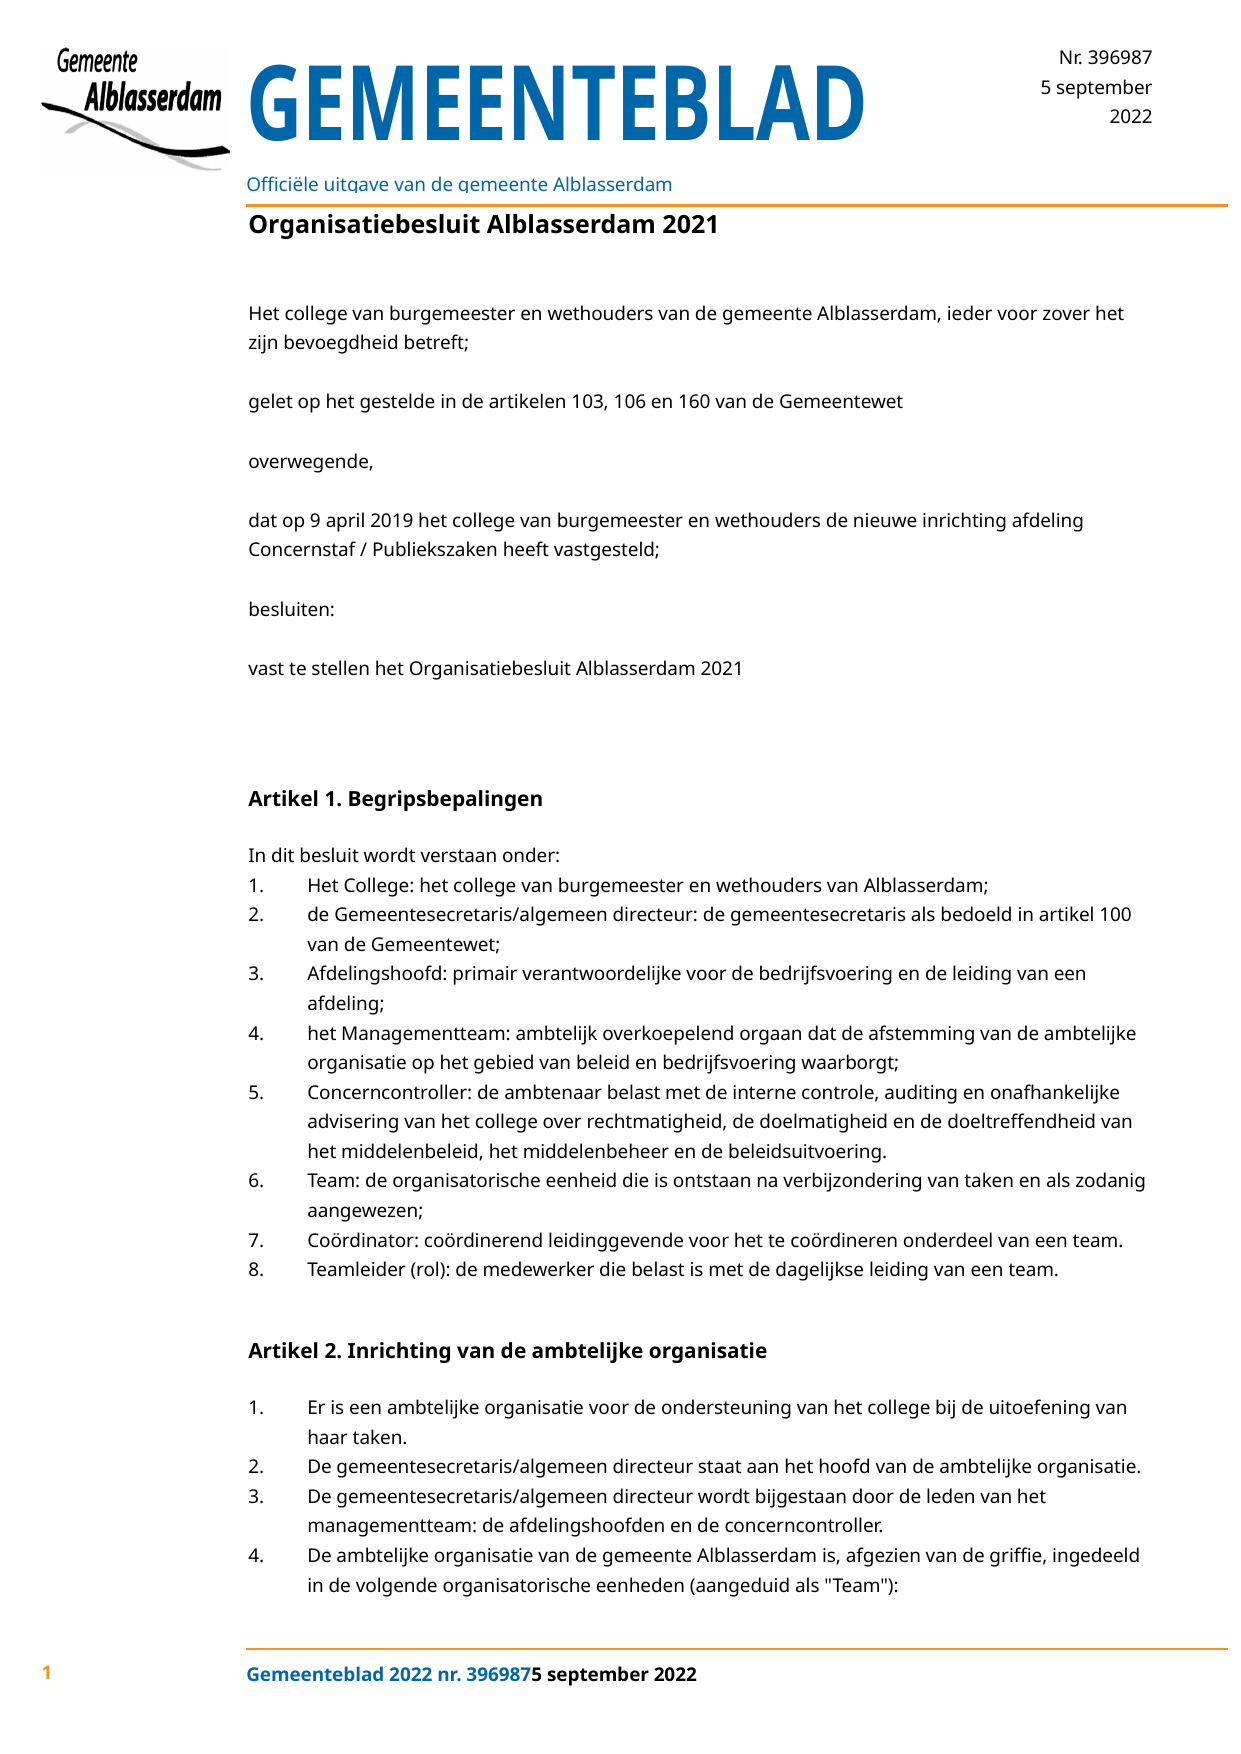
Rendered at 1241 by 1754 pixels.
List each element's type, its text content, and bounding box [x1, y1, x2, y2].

list Er is een ambtelijke organisatie voor de ondersteuning van het college bij de uitoefening van haar taken. [248, 1394, 1152, 1450]
list De ambtelijke organisatie van de gemeente Alblasserdam is, afgezien van de griffie, ingedeeld in de volgende organisatorische eenheden (aangeduid als "Team"): [248, 1542, 1152, 1598]
text Organisatiebesluit Alblasserdam 2021 [248, 207, 1152, 241]
list Afdelingshoofd: primair verantwoordelijke voor de bedrijfsvoering en de leiding van een afdeling; [248, 961, 1152, 1016]
list Team: de organisatorische eenheid die is ontstaan na verbijzondering van taken en als zodanig aangewezen; [248, 1168, 1152, 1223]
list het Managementteam: ambtelijk overkoepelend orgaan dat de afstemming van de ambtelijke organisatie op het gebied van beleid en bedrijfsvoering waarborgt; [248, 1020, 1152, 1075]
text gelet op het gestelde in de artikelen 103, 106 en 160 van de Gemeentewet [248, 389, 1152, 414]
list De gemeentesecretaris/algemeen directeur staat aan het hoofd van de ambtelijke organisatie. [248, 1453, 1152, 1479]
text besluiten: [248, 596, 1152, 621]
list Concerncontroller: de ambtenaar belast met de interne controle, auditing en onafhankelijke advisering van het college over rechtmatigheid, de doelmatigheid en de doeltreffendheid van het middelenbeleid, het middelenbeheer en de beleidsuitvoering. [248, 1079, 1152, 1164]
picture [41, 47, 231, 172]
text dat op 9 april 2019 het college van burgemeester en wethouders de nieuwe inrichting afdeling [248, 507, 1152, 533]
list Het College: het college van burgemeester en wethouders van Alblasserdam; [248, 872, 1152, 897]
list De gemeentesecretaris/algemeen directeur wordt bijgestaan door de leden van het managementteam: de afdelingshoofden en de concerncontroller. [248, 1483, 1152, 1538]
list de Gemeentesecretaris/algemeen directeur: de gemeentesecretaris als bedoeld in artikel 100 van de Gemeentewet; [248, 901, 1152, 957]
text In dit besluit wordt verstaan onder: [248, 842, 1152, 868]
text overwegende, [248, 448, 1152, 473]
text vast te stellen het Organisatiebesluit Alblasserdam 2021 [248, 655, 1152, 681]
text Artikel 2. Inrichting van de ambtelijke organisatie [248, 1336, 1152, 1365]
list Teamleider (rol): de medewerker die belast is met de dagelijkse leiding van een team. [248, 1256, 1152, 1282]
text Het college van burgemeester en wethouders van de gemeente Alblasserdam, ieder voor zover het zijn bevoegdheid betreft; [248, 300, 1152, 355]
list Coördinator: coördinerend leidinggevende voor het te coördineren onderdeel van een team. [248, 1227, 1152, 1252]
text Artikel 1. Begripsbepalingen [248, 784, 1152, 813]
text Concernstaf / Publiekszaken heeft vastgesteld; [248, 537, 1152, 562]
